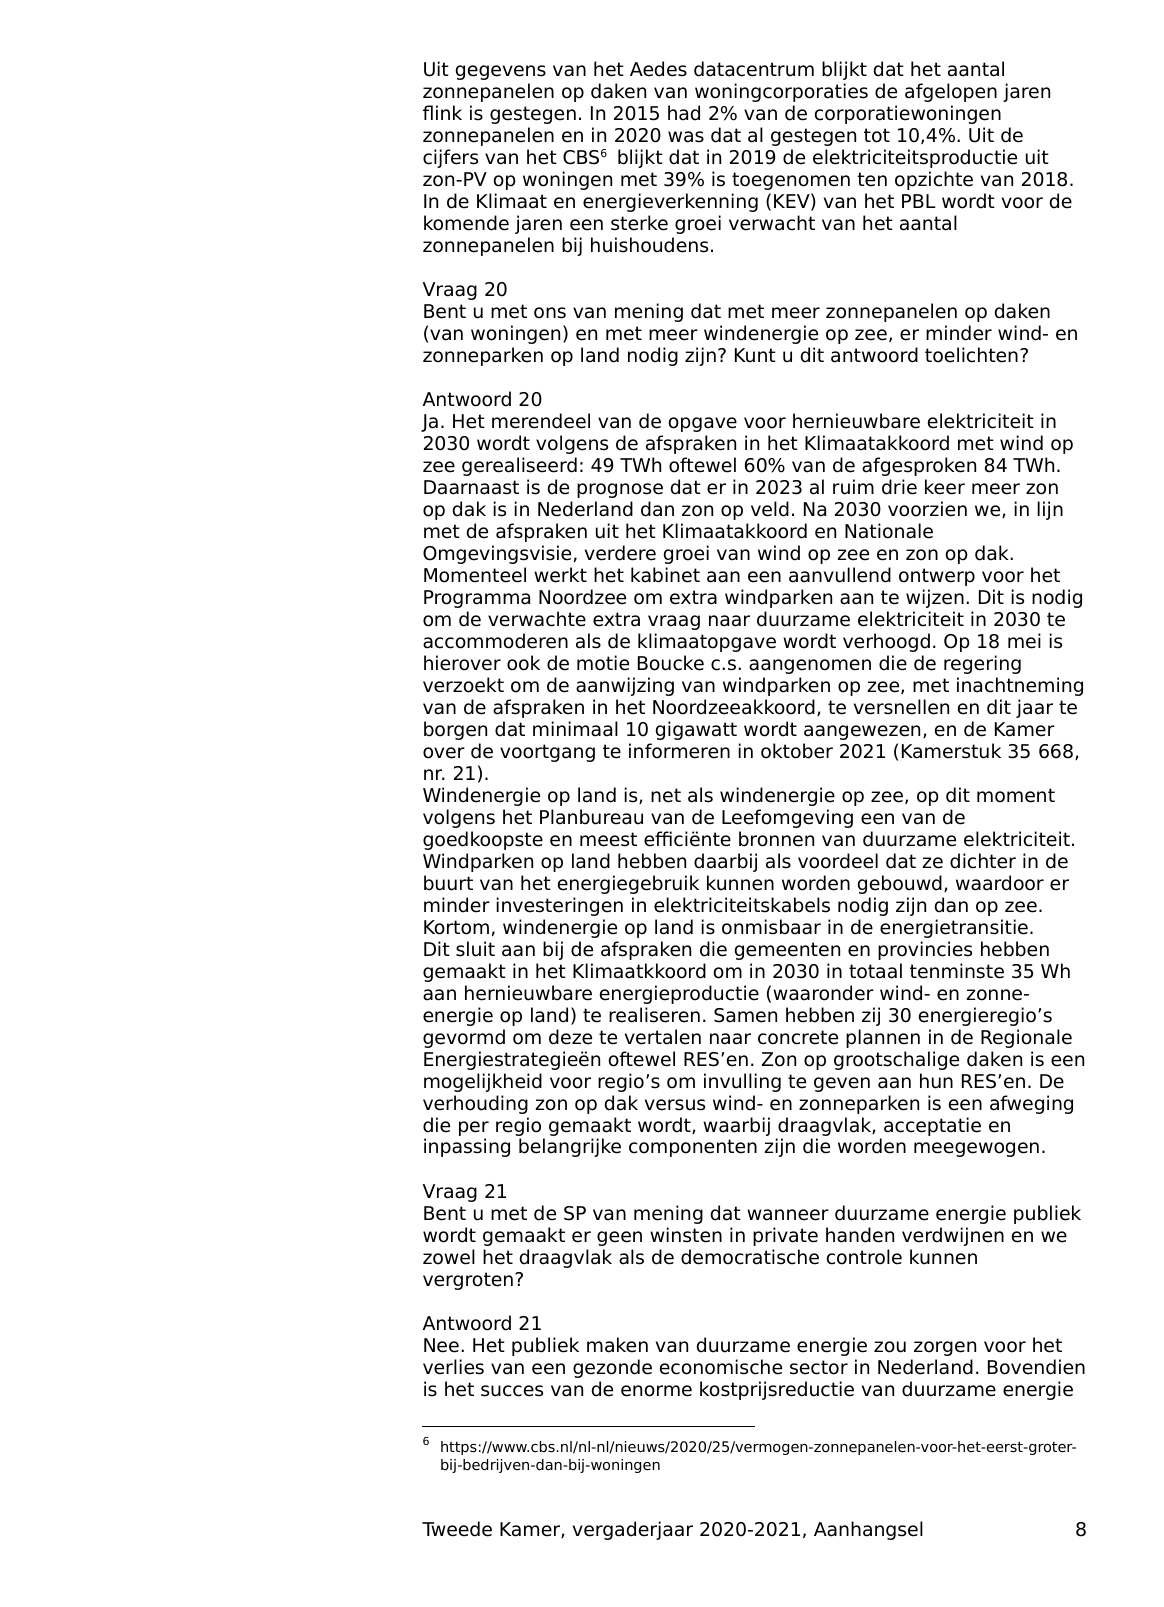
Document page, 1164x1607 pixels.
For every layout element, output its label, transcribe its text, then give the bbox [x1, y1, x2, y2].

text Dit sluit aan bij de afspraken die gemeenten en provincies hebben gemaakt in het Klimaatkkoord om in 2030 in totaal tenminste 35 Wh aan hernieuwbare energieproductie (waaronder wind- en zonne-energie op land) te realiseren. Samen hebben zij 30 energieregio’s gevormd om deze te vertalen naar concrete plannen in de Regionale Energiestrategieën oftewel RES’en. Zon op grootschalige daken is een mogelijkheid voor regio’s om invulling te geven aan hun RES’en. De verhouding zon op dak versus wind- en zonneparken is een afweging die per regio gemaakt wordt, waarbij draagvlak, acceptatie en inpassing belangrijke componenten zijn die worden meegewogen. [422, 939, 1087, 1158]
text Bent u met de SP van mening dat wanneer duurzame energie publiek wordt gemaakt er geen winsten in private handen verdwijnen en we zowel het draagvlak als de democratische controle kunnen vergroten? [422, 1203, 1087, 1291]
text Bent u met ons van mening dat met meer zonnepanelen op daken (van woningen) en met meer windenergie op zee, er minder wind- en zonneparken op land nodig zijn? Kunt u dit antwoord toelichten? [422, 301, 1087, 367]
text Uit gegevens van het Aedes datacentrum blijkt dat het aantal zonnepanelen op daken van woningcorporaties de afgelopen jaren flink is gestegen. In 2015 had 2% van de corporatiewoningen zonnepanelen en in 2020 was dat al gestegen tot 10,4%. Uit de cijfers van het CBS blijkt dat in 2019 de elektriciteitsproductie uit zon-PV op woningen met 39% is toegenomen ten opzichte van 2018. In de Klimaat en energieverkenning (KEV) van het PBL wordt voor de komende jaren een sterke groei verwacht van het aantal zonnepanelen bij huishoudens. [422, 59, 1087, 257]
text Antwoord 21 [422, 1313, 1087, 1335]
text Windenergie op land is, net als windenergie op zee, op dit moment volgens het Planbureau van de Leefomgeving een van de goedkoopste en meest efficiënte bronnen van duurzame elektriciteit. Windparken op land hebben daarbij als voordeel dat ze dichter in de buurt van het energiegebruik kunnen worden gebouwd, waardoor er minder investeringen in elektriciteitskabels nodig zijn dan op zee. Kortom, windenergie op land is onmisbaar in de energietransitie. [422, 785, 1087, 939]
text Vraag 20 [422, 279, 1087, 301]
text Nee. Het publiek maken van duurzame energie zou zorgen voor het verlies van een gezonde economische sector in Nederland. Bovendien is het succes van de enorme kostprijsreductie van duurzame energie [422, 1335, 1087, 1401]
text Antwoord 20 [422, 389, 1087, 411]
text Ja. Het merendeel van de opgave voor hernieuwbare elektriciteit in 2030 wordt volgens de afspraken in het Klimaatakkoord met wind op zee gerealiseerd: 49 TWh oftewel 60% van de afgesproken 84 TWh. Daarnaast is de prognose dat er in 2023 al ruim drie keer meer zon op dak is in Nederland dan zon op veld. Na 2030 voorzien we, in lijn met de afspraken uit het Klimaatakkoord en Nationale Omgevingsvisie, verdere groei van wind op zee en zon op dak. [422, 411, 1087, 565]
text Momenteel werkt het kabinet aan een aanvullend ontwerp voor het Programma Noordzee om extra windparken aan te wijzen. Dit is nodig om de verwachte extra vraag naar duurzame elektriciteit in 2030 te accommoderen als de klimaatopgave wordt verhoogd. Op 18 mei is hierover ook de motie Boucke c.s. aangenomen die de regering verzoekt om de aanwijzing van windparken op zee, met inachtneming van de afspraken in het Noordzeeakkoord, te versnellen en dit jaar te borgen dat minimaal 10 gigawatt wordt aangewezen, en de Kamer over de voortgang te informeren in oktober 2021 (Kamerstuk 35 668, nr. 21). [422, 565, 1087, 785]
text https://www.cbs.nl/nl-nl/nieuws/2020/25/vermogen-zonnepanelen-voor-het-eerst-groter-bij-bedrijven-dan-bij-woningen [422, 1435, 1087, 1474]
text Vraag 21 [422, 1181, 1087, 1203]
